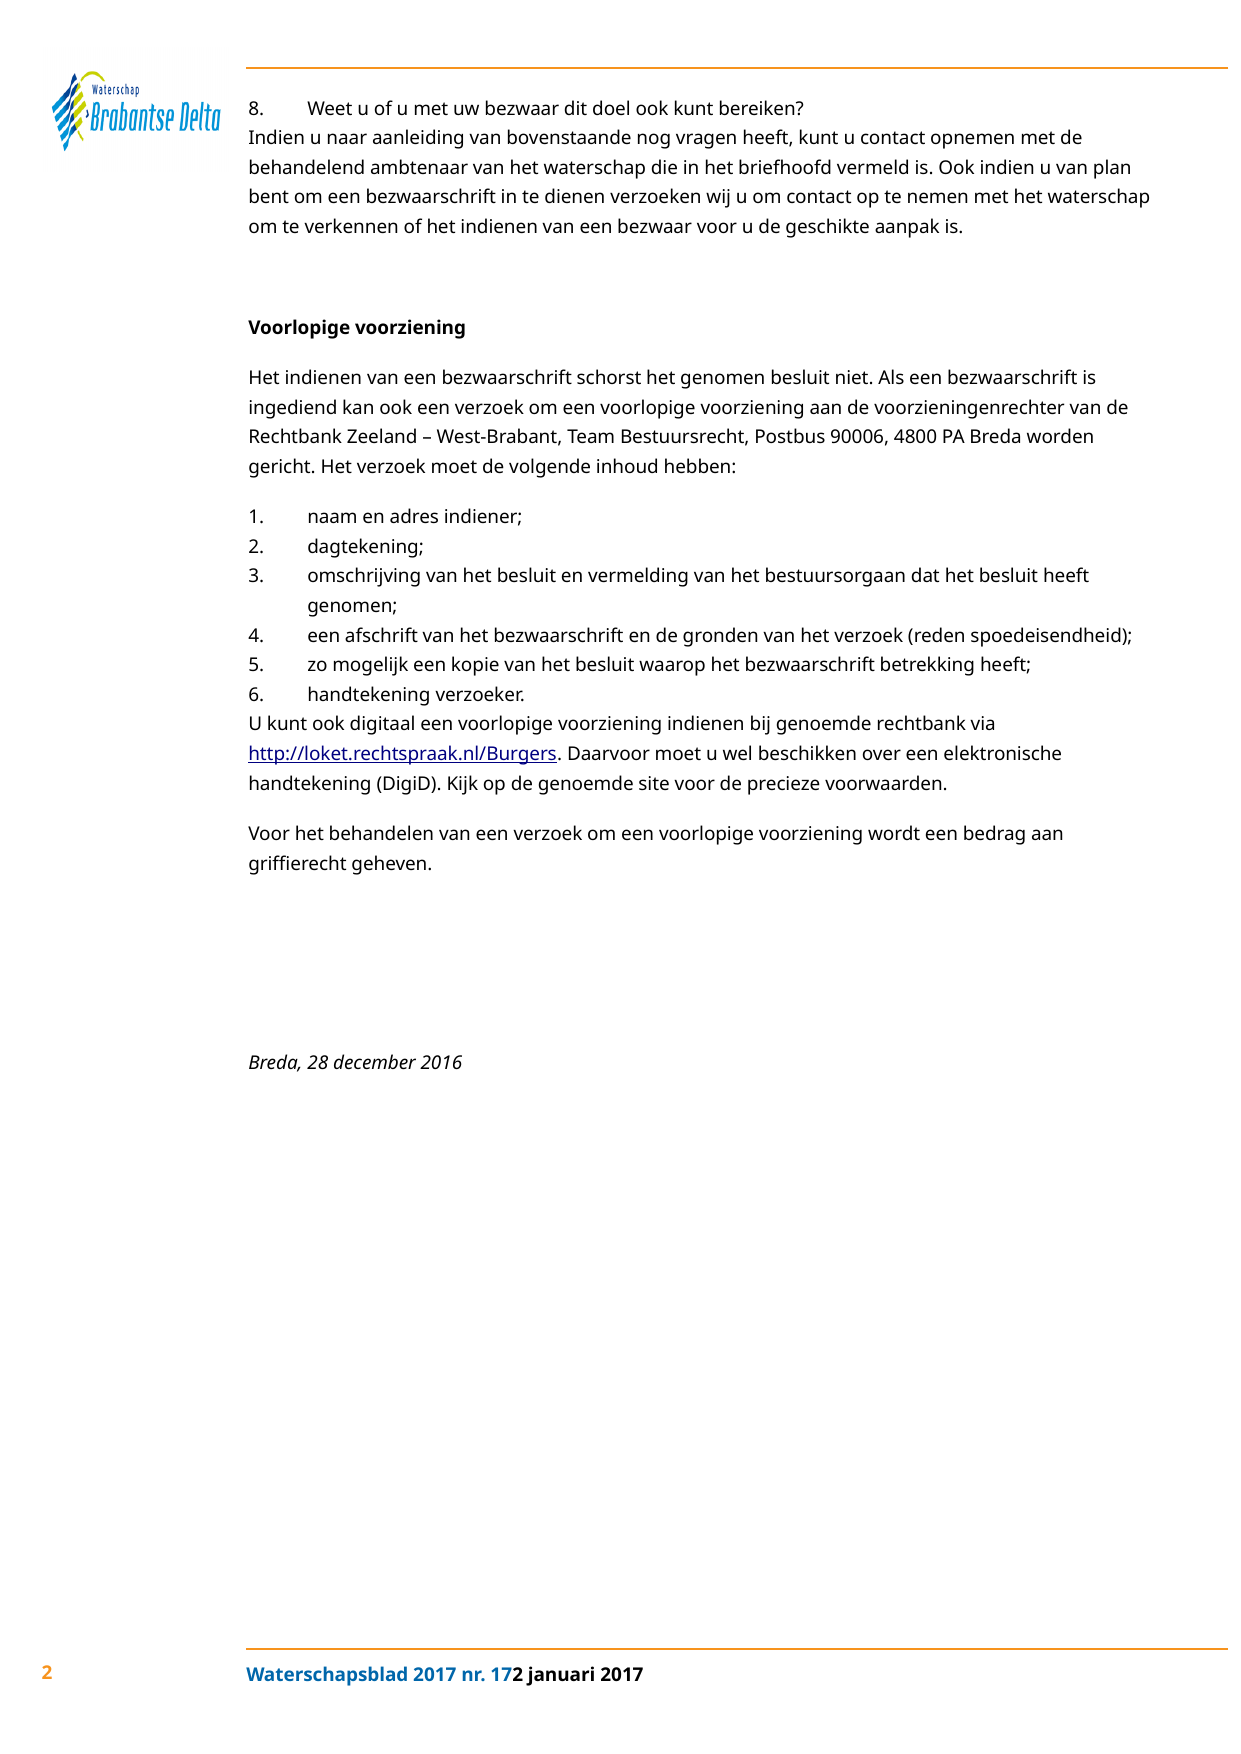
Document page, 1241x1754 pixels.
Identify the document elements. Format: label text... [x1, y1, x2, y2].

list een afschrift van het bezwaarschrift en de gronden van het verzoek (reden spoedeisendheid); [248, 622, 1152, 648]
text Indien u naar aanleiding van bovenstaande nog vragen heeft, kunt u contact opnemen met de behandelend ambtenaar van het waterschap die in het briefhoofd vermeld is. Ook indien u van plan bent om een bezwaarschrift in te dienen verzoeken wij u om contact op te nemen met het waterschap om te verkennen of het indienen van een bezwaar voor u de geschikte aanpak is. [248, 124, 1152, 239]
list Weet u of u met uw bezwaar dit doel ook kunt bereiken? [248, 95, 1152, 121]
text Voorlopige voorziening [248, 314, 1152, 340]
text Het indienen van een bezwaarschrift schorst het genomen besluit niet. Als een bezwaarschrift is ingediend kan ook een verzoek om een voorlopige voorziening aan de voorzieningenrechter van de Rechtbank Zeeland – West-Brabant, Team Bestuursrecht, Postbus 90006, 4800 PA Breda worden gericht. Het verzoek moet de volgende inhoud hebben: [248, 364, 1152, 479]
list omschrijving van het besluit en vermelding van het bestuursorgaan dat het besluit heeft genomen; [248, 563, 1152, 618]
text U kunt ook digitaal een voorlopige voorziening indienen bij genoemde rechtbank via http://loket.rechtspraak.nl/Burgers. Daarvoor moet u wel beschikken over een elektronische handtekening (DigiD). Kijk op de genoemde site voor de precieze voorwaarden. [248, 711, 1152, 796]
picture [41, 47, 231, 172]
text Voor het behandelen van een verzoek om een voorlopige voorziening wordt een bedrag aan griffierecht geheven. [248, 820, 1152, 876]
list dagtekening; [248, 533, 1152, 559]
list handtekening verzoeker. [248, 681, 1152, 707]
text Breda, 28 december 2016 [248, 1049, 1152, 1074]
list naam en adres indiener; [248, 503, 1152, 529]
list zo mogelijk een kopie van het besluit waarop het bezwaarschrift betrekking heeft; [248, 651, 1152, 677]
